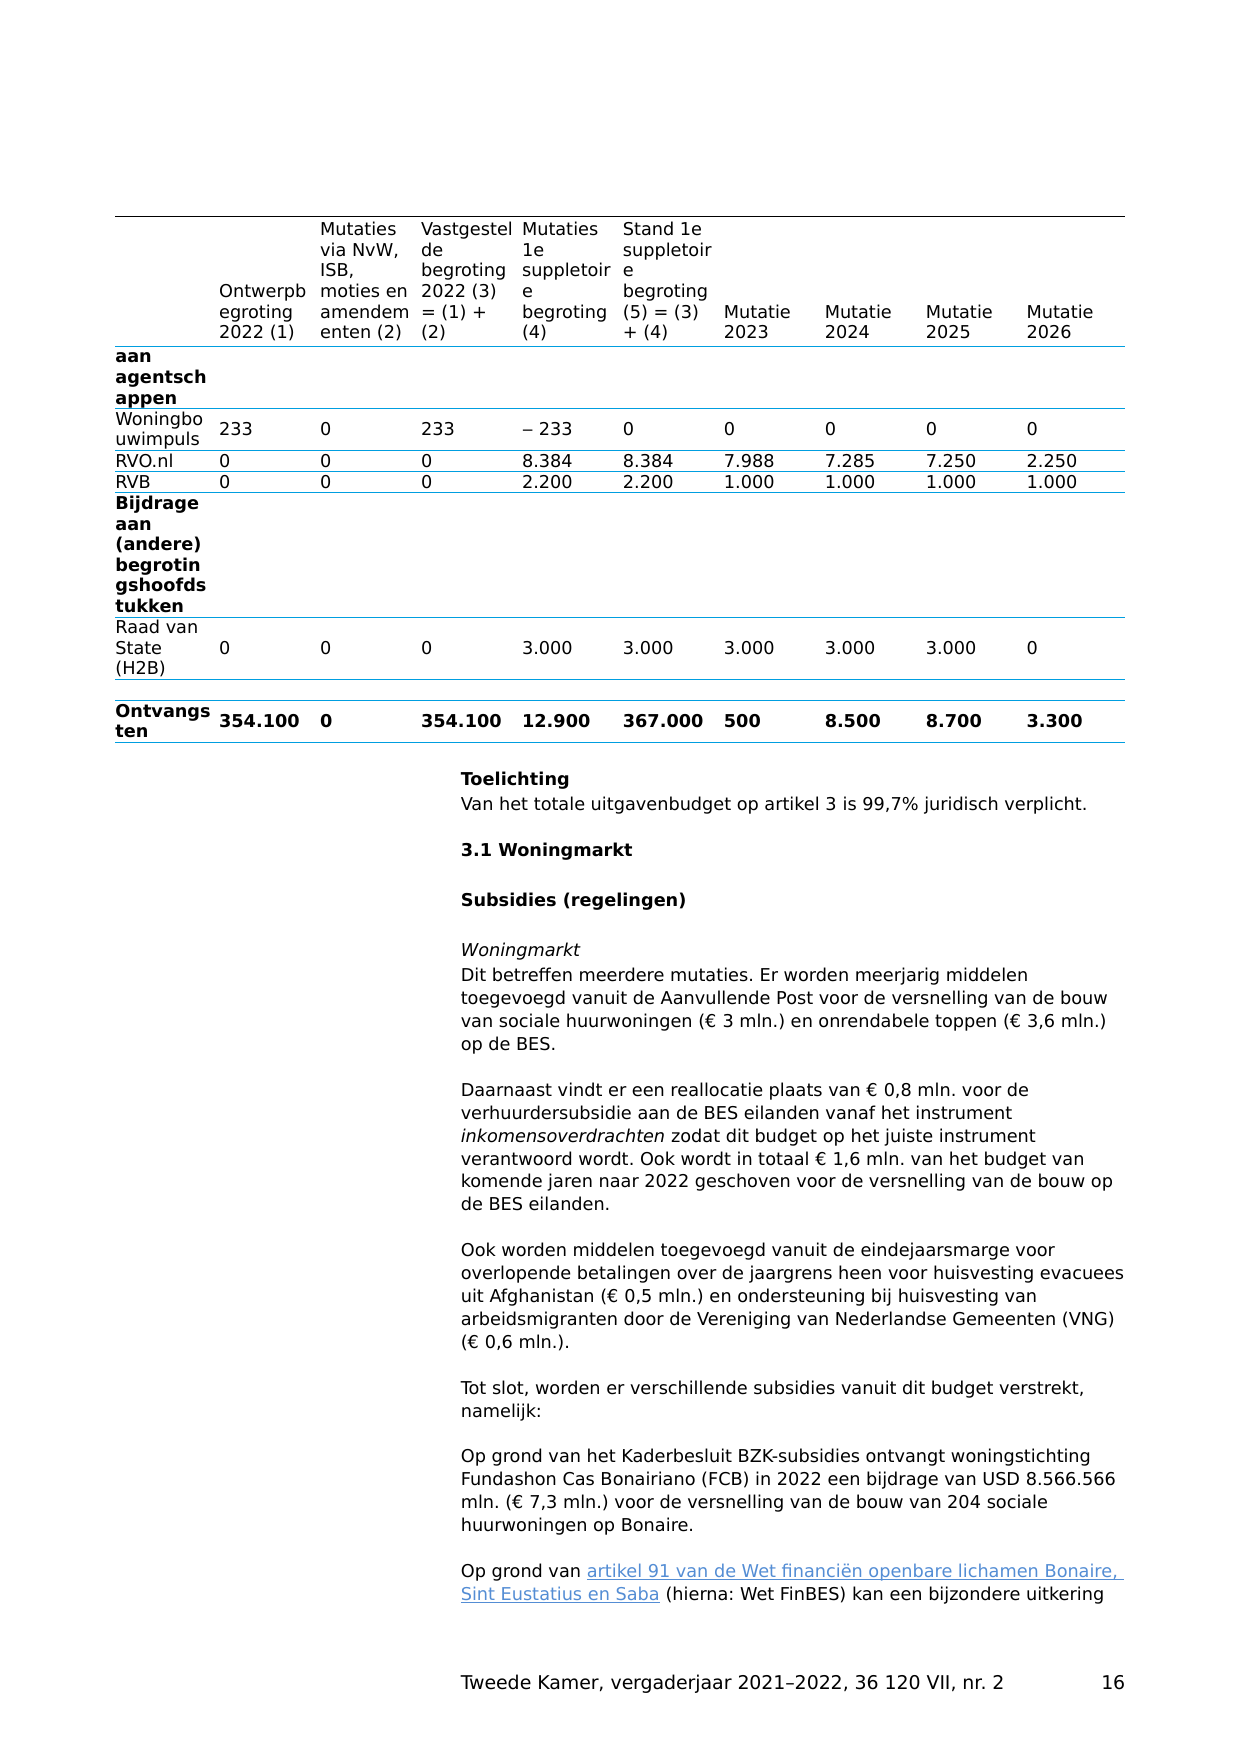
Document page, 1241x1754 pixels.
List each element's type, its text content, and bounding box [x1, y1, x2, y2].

table_cell 7.250 [923, 451, 1023, 471]
table_cell 1.000 [822, 472, 923, 492]
table_cell 7.988 [721, 451, 822, 471]
table_cell 354.100 [418, 701, 519, 742]
table_cell Mutatie 2024 [822, 217, 923, 346]
table_cell [115, 680, 216, 700]
table_cell RVO.nl [115, 451, 216, 471]
table_cell 2.200 [620, 472, 721, 492]
text Subsidies (regelingen) [461, 888, 1125, 911]
text Woningmarkt [461, 938, 1125, 961]
table_cell 0 [418, 472, 519, 492]
text Tot slot, worden er verschillende subsidies vanuit dit budget verstrekt, namelijk: [461, 1376, 1125, 1422]
text Daarnaast vindt er een reallocatie plaats van € 0,8 mln. voor de verhuurdersubsidie aan de BES eilanden vanaf het instrument inkomensoverdrachten zodat dit budget op het juiste instrument verantwoord wordt. Ook wordt in totaal € 1,6 mln. van het budget van komende jaren naar 2022 geschoven voor de versnelling van de bouw op de BES eilanden. [461, 1078, 1125, 1215]
table_cell [620, 347, 721, 408]
table_cell [923, 347, 1023, 408]
table_cell 0 [721, 409, 822, 450]
table_cell [216, 347, 317, 408]
table_cell 0 [216, 451, 317, 471]
table_cell Stand 1e suppletoire begroting (5) = (3) + (4) [620, 217, 721, 346]
table_cell [1024, 493, 1125, 617]
table_cell Bijdrage aan (andere) begrotingshoofdstukken [115, 493, 216, 617]
table_cell [418, 347, 519, 408]
table_cell 0 [822, 409, 923, 450]
table_cell [519, 347, 620, 408]
table_cell [418, 493, 519, 617]
table_cell 0 [620, 409, 721, 450]
table_cell [721, 493, 822, 617]
table_cell 500 [721, 701, 822, 742]
table_cell [1024, 347, 1125, 408]
table_cell [216, 493, 317, 617]
table_cell aan agentschappen [115, 347, 216, 408]
table_cell 3.000 [923, 618, 1023, 679]
table_cell Woningbouwimpuls [115, 409, 216, 450]
table_cell Mutatie 2023 [721, 217, 822, 346]
table_cell [620, 680, 721, 700]
table_cell 0 [418, 451, 519, 471]
text Dit betreffen meerdere mutaties. Er worden meerjarig middelen toegevoegd vanuit de Aanvullende Post voor de versnelling van de bouw van sociale huurwoningen (€ 3 mln.) en onrendabele toppen (€ 3,6 mln.) op de BES. [461, 963, 1125, 1055]
table_cell ‒ 233 [519, 409, 620, 450]
table_cell 3.000 [721, 618, 822, 679]
table_cell [115, 217, 216, 346]
table_cell 0 [317, 618, 418, 679]
table_cell [923, 493, 1023, 617]
table_cell 8.500 [822, 701, 923, 742]
table_cell Mutaties 1e suppletoire begroting (4) [519, 217, 620, 346]
table_cell 3.000 [822, 618, 923, 679]
text Ook worden middelen toegevoegd vanuit de eindejaarsmarge voor overlopende betalingen over de jaargrens heen voor huisvesting evacuees uit Afghanistan (€ 0,5 mln.) en ondersteuning bij huisvesting van arbeidsmigranten door de Vereniging van Nederlandse Gemeenten (VNG) (€ 0,6 mln.). [461, 1238, 1125, 1353]
table_cell [822, 493, 923, 617]
table_cell 367.000 [620, 701, 721, 742]
table_cell 3.000 [620, 618, 721, 679]
table_cell 3.300 [1024, 701, 1125, 742]
table_cell [519, 493, 620, 617]
table_cell 1.000 [721, 472, 822, 492]
table_cell [216, 680, 317, 700]
table_cell 2.200 [519, 472, 620, 492]
table_cell [620, 493, 721, 617]
table_cell [822, 680, 923, 700]
text Toelichting [461, 767, 1125, 790]
table_cell 0 [1024, 618, 1125, 679]
text 3.1 Woningmarkt [461, 838, 1125, 861]
text Van het totale uitgavenbudget op artikel 3 is 99,7% juridisch verplicht. [461, 792, 1125, 815]
table_cell 0 [216, 472, 317, 492]
table_cell 8.700 [923, 701, 1023, 742]
table_cell 354.100 [216, 701, 317, 742]
table_cell [317, 680, 418, 700]
table_cell Mutatie 2025 [923, 217, 1023, 346]
table_cell [317, 347, 418, 408]
table_cell [519, 680, 620, 700]
table_cell Ontvangsten [115, 701, 216, 742]
table_cell 0 [418, 618, 519, 679]
table_cell Raad van State (H2B) [115, 618, 216, 679]
table_cell [1024, 680, 1125, 700]
table_cell [923, 680, 1023, 700]
table_cell Mutaties via NvW, ISB, moties en amendementen (2) [317, 217, 418, 346]
table_cell 0 [317, 451, 418, 471]
table_cell 233 [216, 409, 317, 450]
table_cell Vastgestelde begroting 2022 (3) = (1) + (2) [418, 217, 519, 346]
text Op grond van artikel 91 van de Wet financiën openbare lichamen Bonaire, Sint Eustatius en Saba (hierna: Wet FinBES) kan een bijzondere uitkering [461, 1559, 1125, 1605]
table_cell [721, 347, 822, 408]
table_cell [317, 493, 418, 617]
table_cell 0 [317, 472, 418, 492]
table_header Tabel 7 Budgettaire gevolgen van beleid artikel 3 Woningmarkt (bedragen x € 1.000) [115, 191, 1125, 216]
table_cell [822, 347, 923, 408]
table_cell RVB [115, 472, 216, 492]
table_cell 1.000 [1024, 472, 1125, 492]
table_cell 0 [317, 701, 418, 742]
table_cell 0 [216, 618, 317, 679]
table_cell [721, 680, 822, 700]
table_cell 3.000 [519, 618, 620, 679]
table_cell 7.285 [822, 451, 923, 471]
table_cell Mutatie 2026 [1024, 217, 1125, 346]
table_cell 1.000 [923, 472, 1023, 492]
table_cell 0 [317, 409, 418, 450]
table_cell 0 [923, 409, 1023, 450]
table_cell [418, 680, 519, 700]
text Op grond van het Kaderbesluit BZK-subsidies ontvangt woningstichting Fundashon Cas Bonairiano (FCB) in 2022 een bijdrage van USD 8.566.566 mln. (€ 7,3 mln.) voor de versnelling van de bouw van 204 sociale huurwoningen op Bonaire. [461, 1444, 1125, 1536]
table_cell Ontwerpbegroting 2022 (1) [216, 217, 317, 346]
table_cell 0 [1024, 409, 1125, 450]
table_cell 12.900 [519, 701, 620, 742]
table_cell 8.384 [620, 451, 721, 471]
table_cell 2.250 [1024, 451, 1125, 471]
table_cell 8.384 [519, 451, 620, 471]
table_cell 233 [418, 409, 519, 450]
